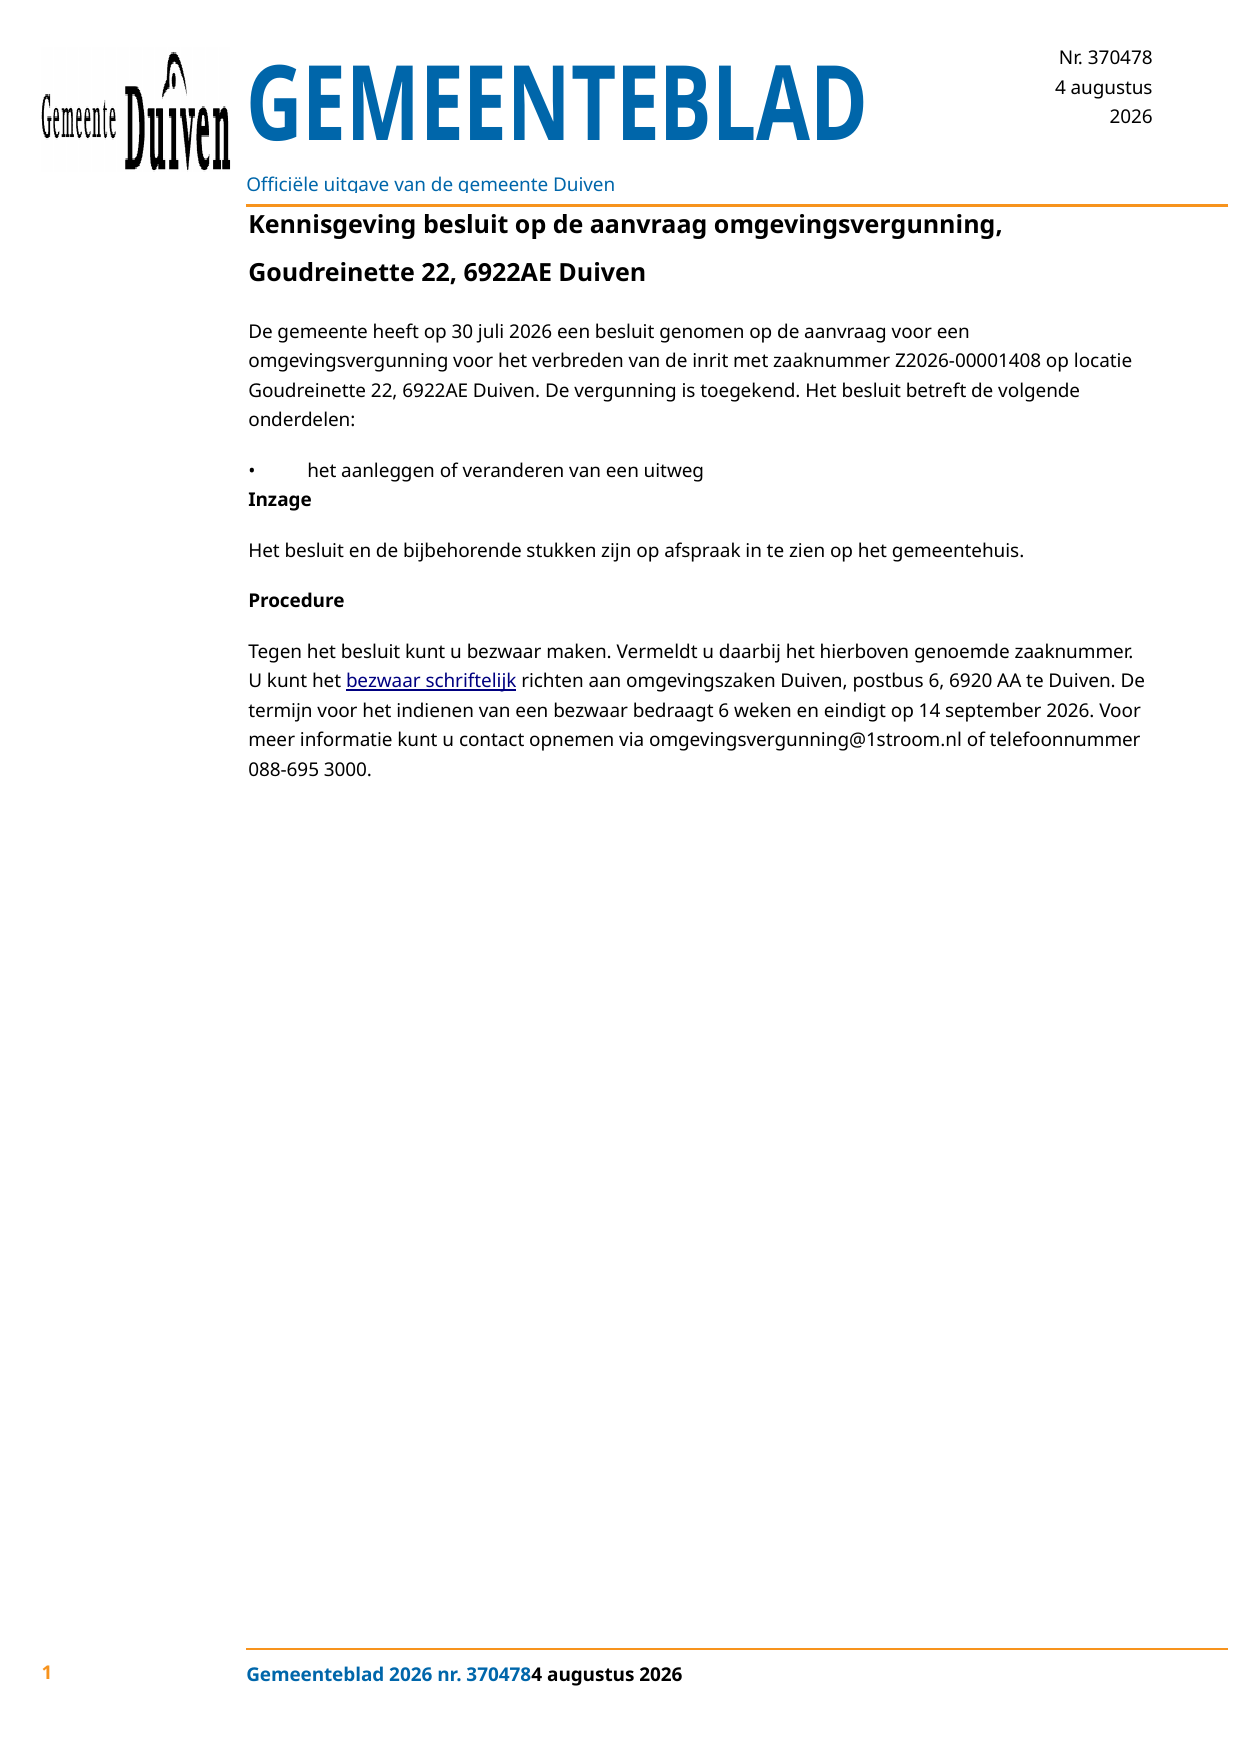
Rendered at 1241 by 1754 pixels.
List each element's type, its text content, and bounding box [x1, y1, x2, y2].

text Tegen het besluit kunt u bezwaar maken. Vermeldt u daarbij het hierboven genoemde zaaknummer. U kunt het bezwaar schriftelijk richten aan omgevingszaken Duiven, postbus 6, 6920 AA te Duiven. De termijn voor het indienen van een bezwaar bedraagt 6 weken en eindigt op 14 september 2026. Voor meer informatie kunt u contact opnemen via omgevingsvergunning@1stroom.nl of telefoonnummer 088-695 3000. [248, 638, 1152, 782]
picture [41, 47, 231, 172]
text De gemeente heeft op 30 juli 2026 een besluit genomen op de aanvraag voor een omgevingsvergunning voor het verbreden van de inrit met zaaknummer Z2026-00001408 op locatie Goudreinette 22, 6922AE Duiven. De vergunning is toegekend. Het besluit betreft de volgende onderdelen: [248, 318, 1152, 432]
text Kennisgeving besluit op de aanvraag omgevingsvergunning, Goudreinette 22, 6922AE Duiven [248, 207, 1152, 288]
text Inzage [248, 487, 1152, 512]
text Het besluit en de bijbehorende stukken zijn op afspraak in te zien op het gemeentehuis. [248, 537, 1152, 563]
text Procedure [248, 587, 1152, 613]
list het aanleggen of veranderen van een uitweg [248, 457, 1152, 483]
